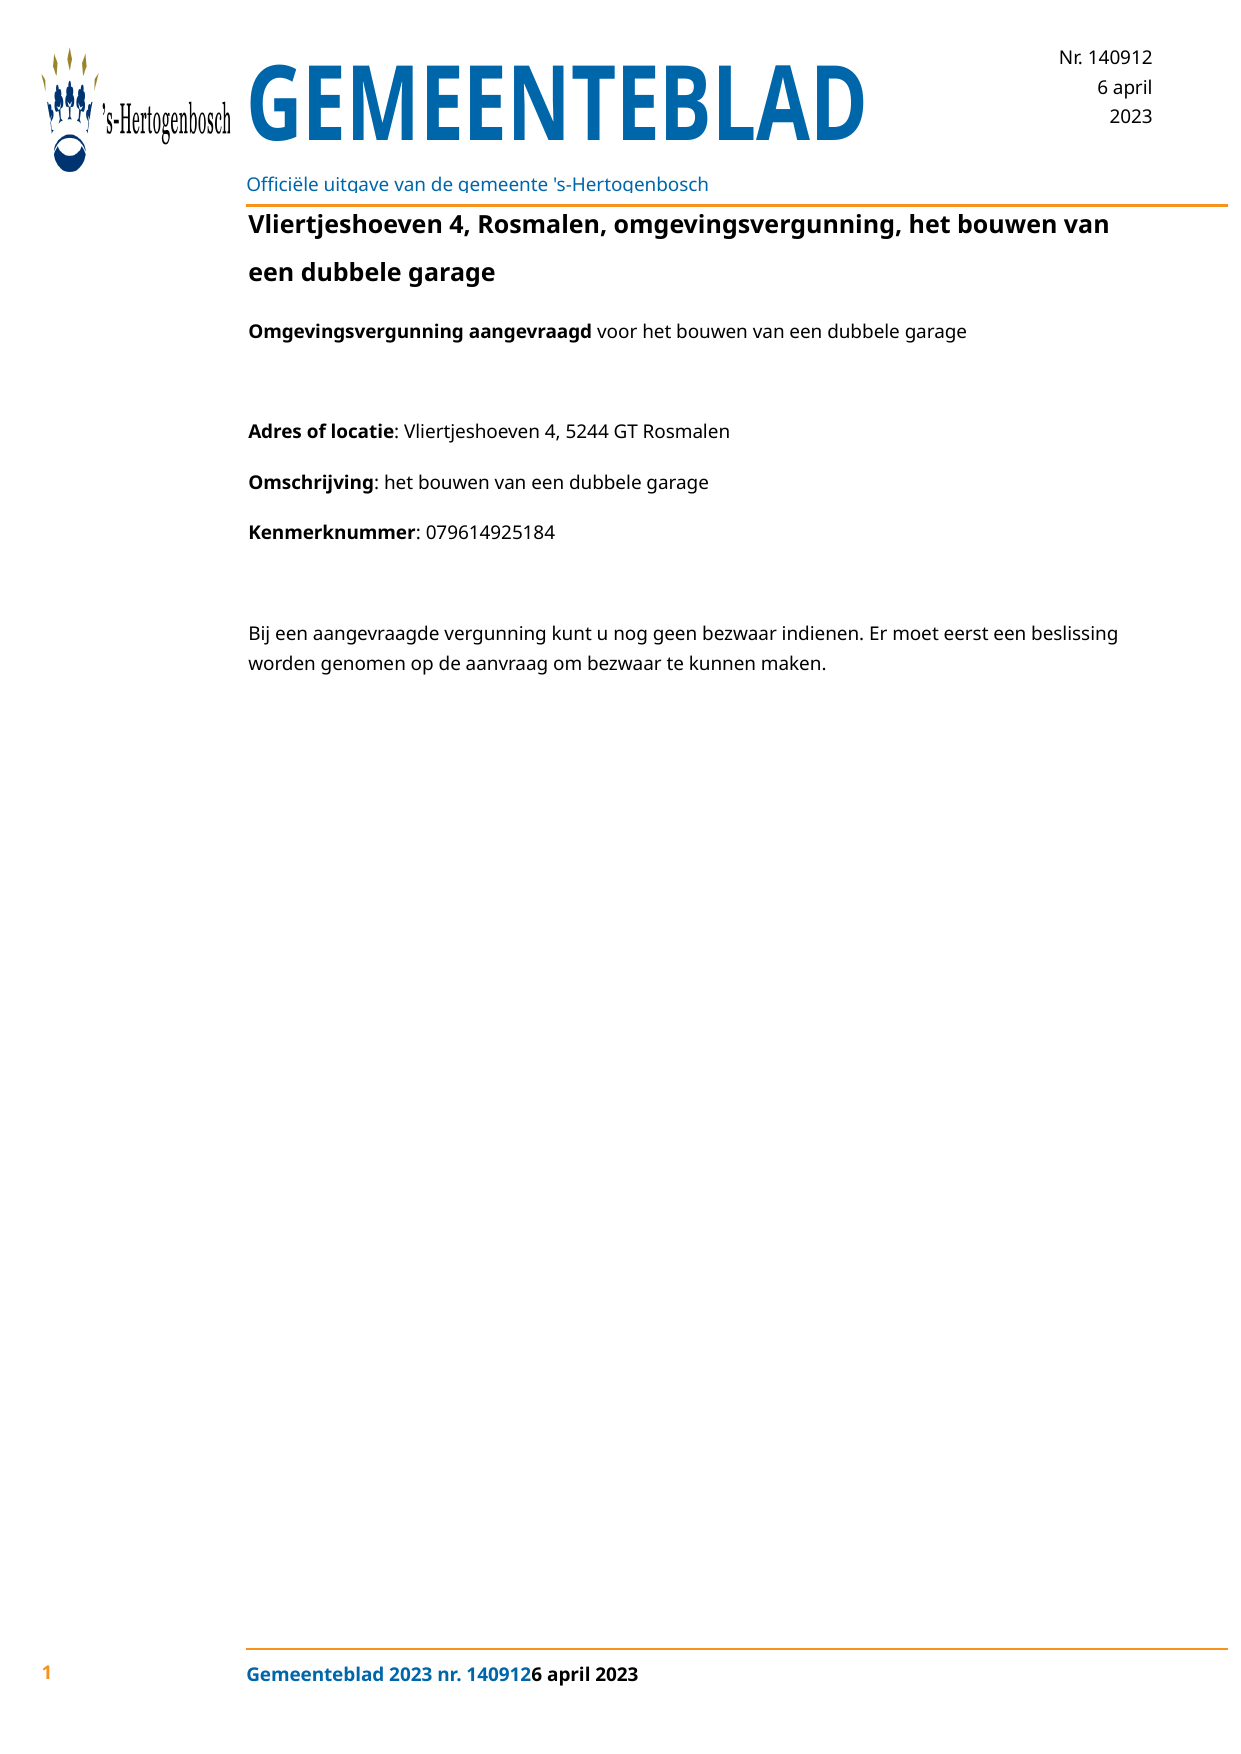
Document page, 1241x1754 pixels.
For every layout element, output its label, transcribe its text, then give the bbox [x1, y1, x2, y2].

text Omschrijving: het bouwen van een dubbele garage [248, 469, 1152, 495]
text Kenmerknummer: 079614925184 [248, 519, 1152, 545]
text Vliertjeshoeven 4, Rosmalen, omgevingsvergunning, het bouwen van een dubbele garage [248, 207, 1152, 288]
picture [41, 47, 231, 172]
text Adres of locatie: Vliertjeshoeven 4, 5244 GT Rosmalen [248, 419, 1152, 444]
text Omgevingsvergunning aangevraagd voor het bouwen van een dubbele garage [248, 318, 1152, 344]
text Bij een aangevraagde vergunning kunt u nog geen bezwaar indienen. Er moet eerst een beslissing worden genomen op de aanvraag om bezwaar te kunnen maken. [248, 620, 1152, 676]
